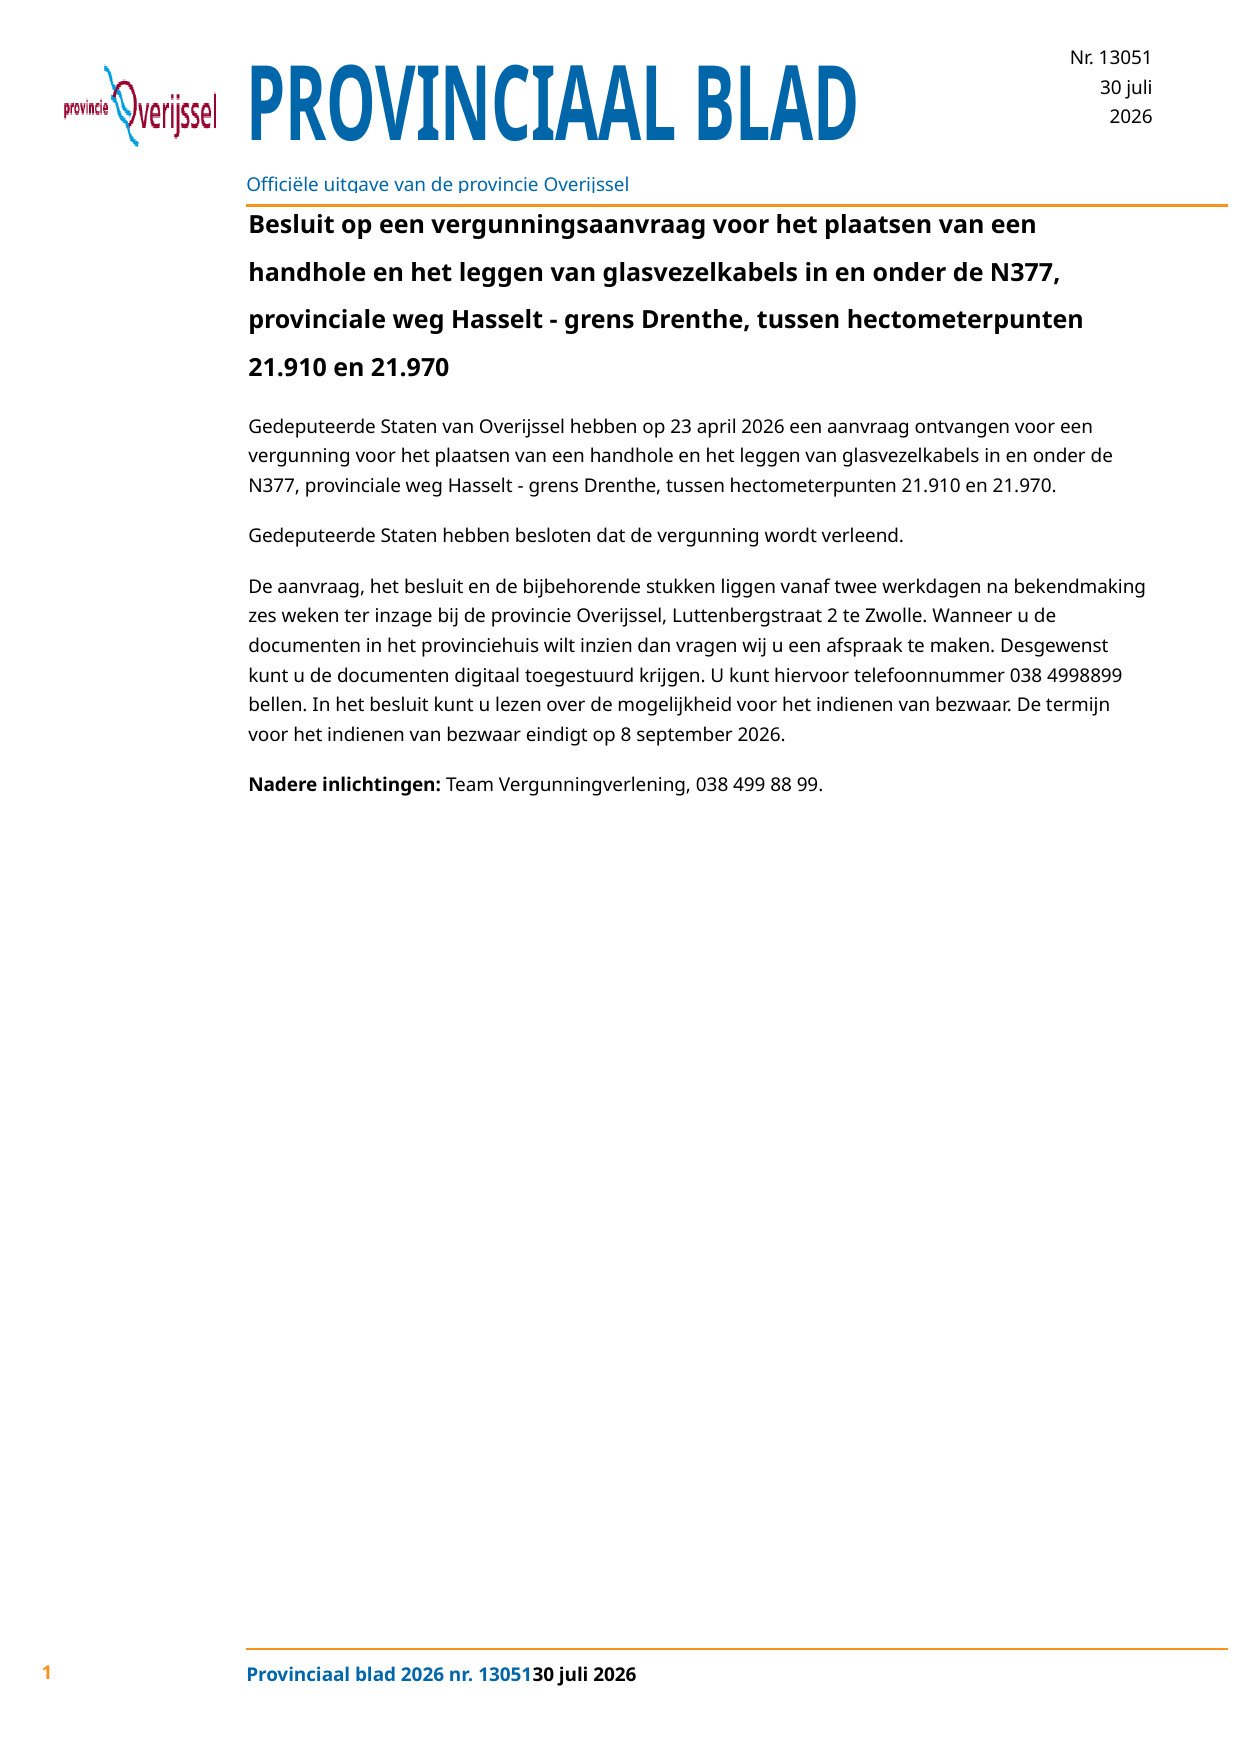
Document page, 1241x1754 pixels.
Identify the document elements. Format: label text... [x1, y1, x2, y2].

text Besluit op een vergunningsaanvraag voor het plaatsen van een handhole en het leggen van glasvezelkabels in en onder de N377, provinciale weg Hasselt - grens Drenthe, tussen hectometerpunten 21.910 en 21.970 [248, 207, 1152, 384]
picture [41, 47, 231, 172]
text De aanvraag, het besluit en de bijbehorende stukken liggen vanaf twee werkdagen na bekendmaking zes weken ter inzage bij de provincie Overijssel, Luttenbergstraat 2 te Zwolle. Wanneer u de documenten in het provinciehuis wilt inzien dan vragen wij u een afspraak te maken. Desgewenst kunt u de documenten digitaal toegestuurd krijgen. U kunt hiervoor telefoonnummer 038 4998899 bellen. In het besluit kunt u lezen over de mogelijkheid voor het indienen van bezwaar. De termijn voor het indienen van bezwaar eindigt op 8 september 2026. [248, 573, 1152, 747]
text Gedeputeerde Staten hebben besloten dat de vergunning wordt verleend. [248, 523, 1152, 548]
text Nadere inlichtingen: Team Vergunningverlening, 038 499 88 99. [248, 771, 1152, 797]
text Gedeputeerde Staten van Overijssel hebben op 23 april 2026 een aanvraag ontvangen voor een vergunning voor het plaatsen van een handhole en het leggen van glasvezelkabels in en onder de N377, provinciale weg Hasselt - grens Drenthe, tussen hectometerpunten 21.910 en 21.970. [248, 413, 1152, 498]
